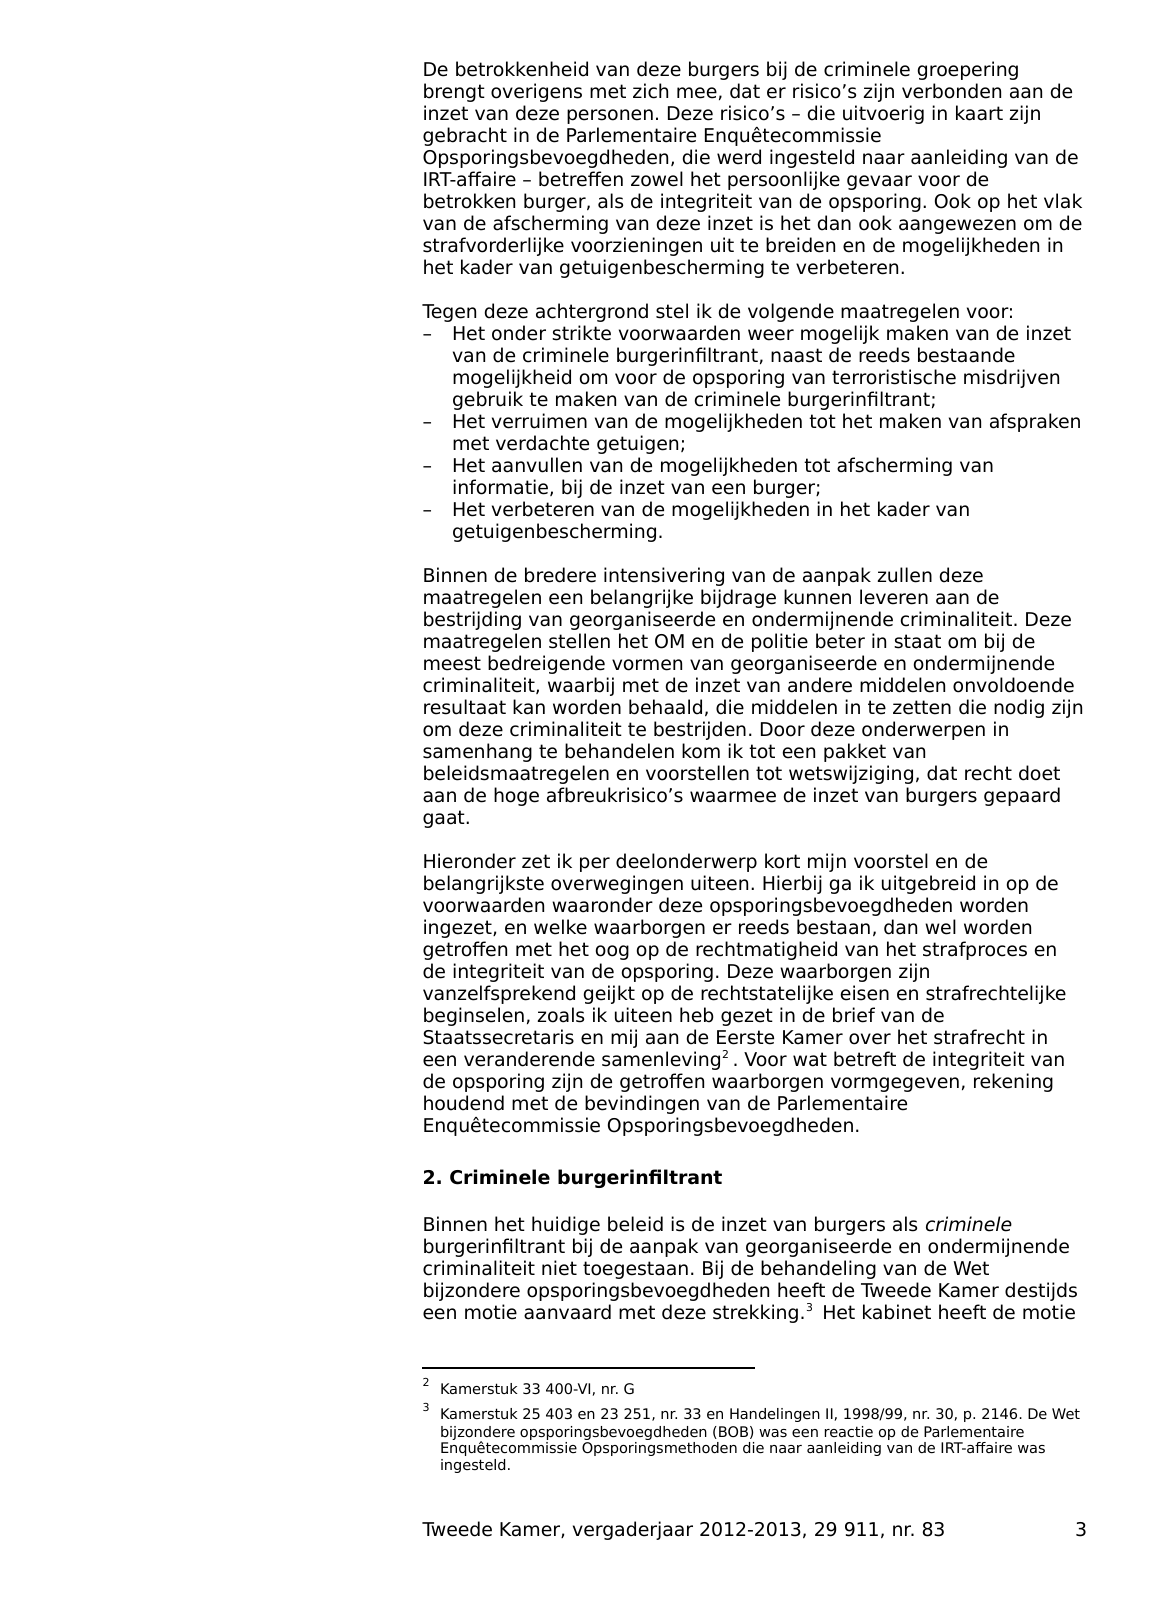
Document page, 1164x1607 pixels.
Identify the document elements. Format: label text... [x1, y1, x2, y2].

text Kamerstuk 25 403 en 23 251, nr. 33 en Handelingen II, 1998/99, nr. 30, p. 2146. De Wet bijzondere opsporingsbevoegdheden (BOB) was een reactie op de Parlementaire Enquêtecommissie Opsporingsmethoden die naar aanleiding van de IRT-affaire was ingesteld. [422, 1402, 1087, 1474]
text Hieronder zet ik per deelonderwerp kort mijn voorstel en de belangrijkste overwegingen uiteen. Hierbij ga ik uitgebreid in op de voorwaarden waaronder deze opsporingsbevoegdheden worden ingezet, en welke waarborgen er reeds bestaan, dan wel worden getroffen met het oog op de rechtmatigheid van het strafproces en de integriteit van de opsporing. Deze waarborgen zijn vanzelfsprekend geijkt op de rechtstatelijke eisen en strafrechtelijke beginselen, zoals ik uiteen heb gezet in de brief van de Staatssecretaris en mij aan de Eerste Kamer over het strafrecht in een veranderende samenleving. Voor wat betreft de integriteit van de opsporing zijn de getroffen waarborgen vormgegeven, rekening houdend met de bevindingen van de Parlementaire Enquêtecommissie Opsporingsbevoegdheden. [422, 851, 1087, 1137]
text – Het verbeteren van de mogelijkheden in het kader van getuigenbescherming. [422, 499, 1087, 543]
text Kamerstuk 33 400-VI, nr. G [422, 1377, 1087, 1399]
text – Het verruimen van de mogelijkheden tot het maken van afspraken met verdachte getuigen; [422, 411, 1087, 455]
subtitle 2. Criminele burgerinfiltrant [422, 1167, 1087, 1189]
text – Het onder strikte voorwaarden weer mogelijk maken van de inzet van de criminele burgerinfiltrant, naast de reeds bestaande mogelijkheid om voor de opsporing van terroristische misdrijven gebruik te maken van de criminele burgerinfiltrant; [422, 323, 1087, 411]
text Tegen deze achtergrond stel ik de volgende maatregelen voor: [422, 301, 1087, 323]
text – Het aanvullen van de mogelijkheden tot afscherming van informatie, bij de inzet van een burger; [422, 455, 1087, 499]
text Binnen de bredere intensivering van de aanpak zullen deze maatregelen een belangrijke bijdrage kunnen leveren aan de bestrijding van georganiseerde en ondermijnende criminaliteit. Deze maatregelen stellen het OM en de politie beter in staat om bij de meest bedreigende vormen van georganiseerde en ondermijnende criminaliteit, waarbij met de inzet van andere middelen onvoldoende resultaat kan worden behaald, die middelen in te zetten die nodig zijn om deze criminaliteit te bestrijden. Door deze onderwerpen in samenhang te behandelen kom ik tot een pakket van beleidsmaatregelen en voorstellen tot wetswijziging, dat recht doet aan de hoge afbreukrisico’s waarmee de inzet van burgers gepaard gaat. [422, 565, 1087, 829]
text Binnen het huidige beleid is de inzet van burgers als criminele burgerinfiltrant bij de aanpak van georganiseerde en ondermijnende criminaliteit niet toegestaan. Bij de behandeling van de Wet bijzondere opsporingsbevoegdheden heeft de Tweede Kamer destijds een motie aanvaard met deze strekking. Het kabinet heeft de motie [422, 1214, 1087, 1323]
text De betrokkenheid van deze burgers bij de criminele groepering brengt overigens met zich mee, dat er risico’s zijn verbonden aan de inzet van deze personen. Deze risico’s – die uitvoerig in kaart zijn gebracht in de Parlementaire Enquêtecommissie Opsporingsbevoegdheden, die werd ingesteld naar aanleiding van de IRT-affaire – betreffen zowel het persoonlijke gevaar voor de betrokken burger, als de integriteit van de opsporing. Ook op het vlak van de afscherming van deze inzet is het dan ook aangewezen om de strafvorderlijke voorzieningen uit te breiden en de mogelijkheden in het kader van getuigenbescherming te verbeteren. [422, 59, 1087, 279]
